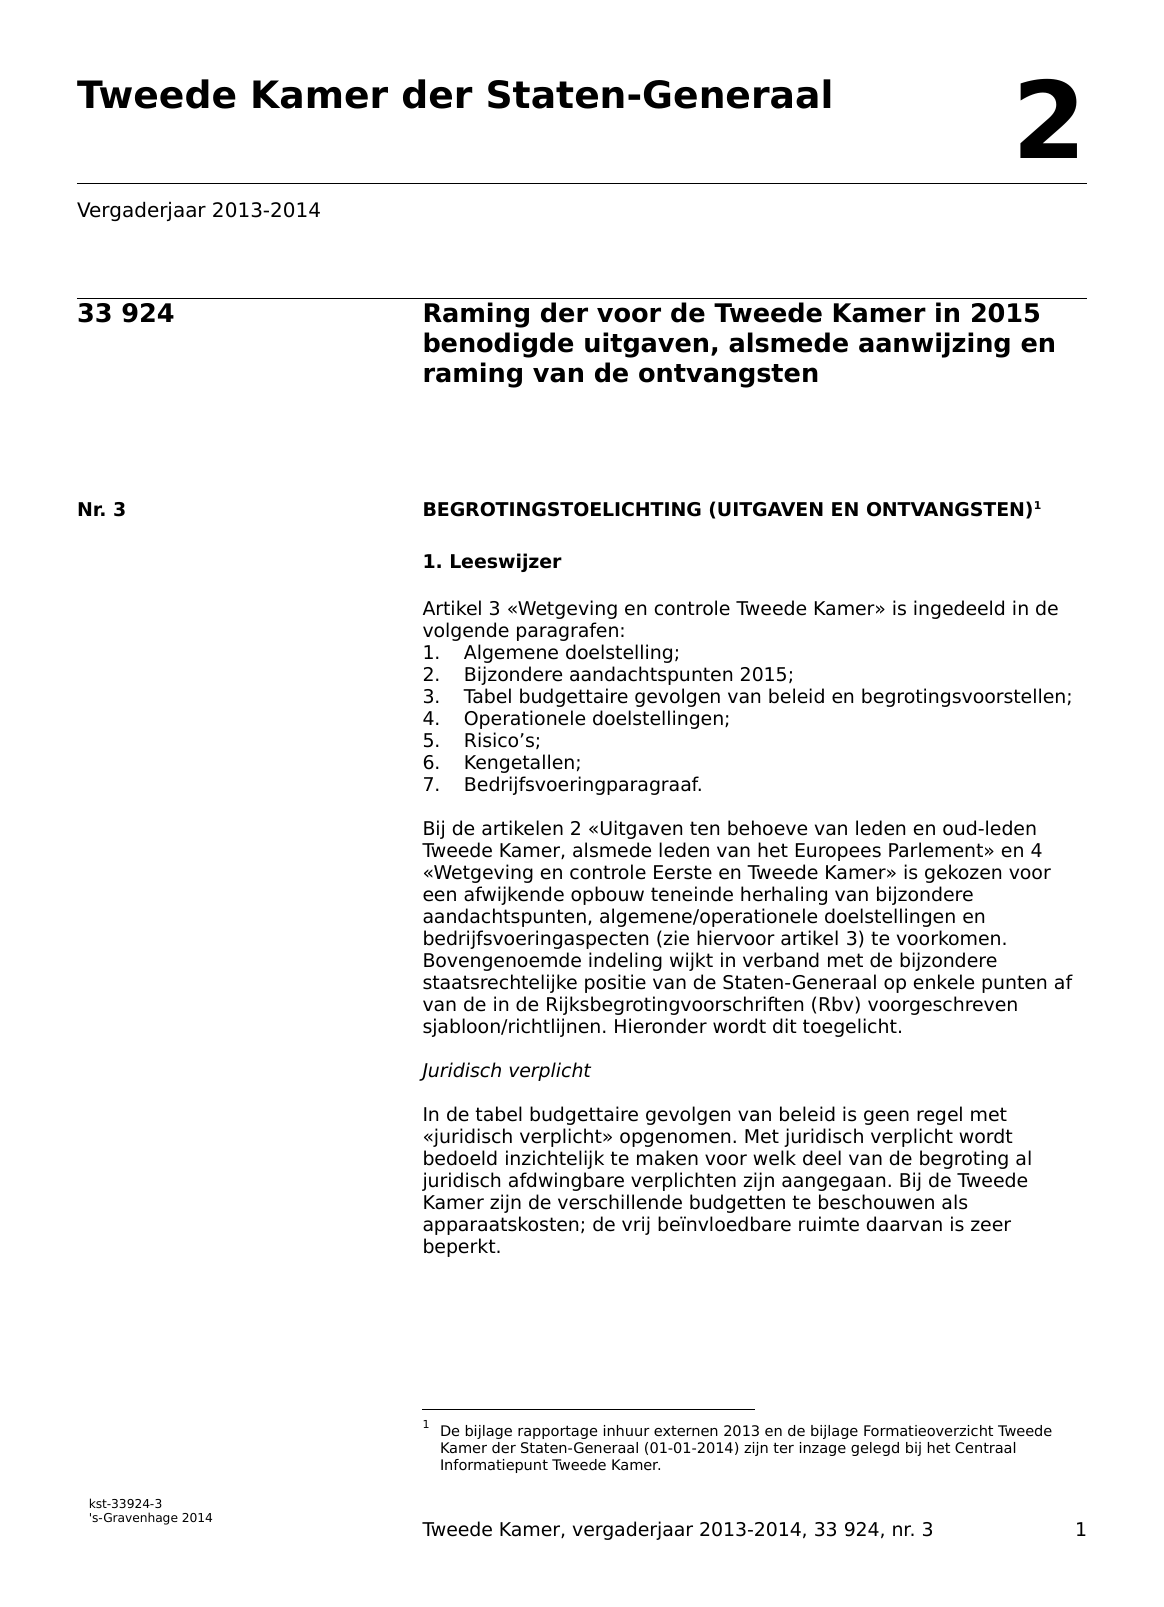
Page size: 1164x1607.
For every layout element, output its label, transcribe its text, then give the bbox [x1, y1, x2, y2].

text 2. Bijzondere aandachtspunten 2015; [422, 664, 1087, 686]
text In de tabel budgettaire gevolgen van beleid is geen regel met «juridisch verplicht» opgenomen. Met juridisch verplicht wordt bedoeld inzichtelijk te maken voor welk deel van de begroting al juridisch afdwingbare verplichten zijn aangegaan. Bij de Tweede Kamer zijn de verschillende budgetten te beschouwen als apparaatskosten; de vrij beïnvloedbare ruimte daarvan is zeer beperkt. [422, 1104, 1087, 1258]
table_header Tweede Kamer der Staten-Generaal [77, 59, 886, 183]
text Artikel 3 «Wetgeving en controle Tweede Kamer» is ingedeeld in de volgende paragrafen: [422, 598, 1087, 642]
text 3. Tabel budgettaire gevolgen van beleid en begrotingsvoorstellen; [422, 686, 1087, 708]
subtitle Juridisch verplicht [422, 1060, 1087, 1082]
text 4. Operationele doelstellingen; [422, 708, 1087, 730]
subtitle 33 924 Raming der voor de Tweede Kamer in 2015 benodigde uitgaven, alsmede aanwijzing en raming van de ontvangsten [77, 299, 1087, 388]
subtitle Nr. 3 BEGROTINGSTOELICHTING (UITGAVEN EN ONTVANGSTEN) [77, 499, 1087, 521]
text kst-33924-3 [88, 1497, 323, 1511]
table_cell Vergaderjaar 2013-2014 [77, 184, 1087, 298]
text 1. Algemene doelstelling; [422, 642, 1087, 664]
text De bijlage rapportage inhuur externen 2013 en de bijlage Formatieoverzicht Tweede Kamer der Staten-Generaal (01-01-2014) zijn ter inzage gelegd bij het Centraal Informatiepunt Tweede Kamer. [422, 1418, 1087, 1474]
text 's-Gravenhage 2014 [88, 1511, 323, 1525]
text 7. Bedrijfsvoeringparagraaf. [422, 774, 1087, 796]
text Bij de artikelen 2 «Uitgaven ten behoeve van leden en oud-leden Tweede Kamer, alsmede leden van het Europees Parlement» en 4 «Wetgeving en controle Eerste en Tweede Kamer» is gekozen voor een afwijkende opbouw teneinde herhaling van bijzondere aandachtspunten, algemene/operationele doelstellingen en bedrijfsvoeringaspecten (zie hiervoor artikel 3) te voorkomen. Bovengenoemde indeling wijkt in verband met de bijzondere staatsrechtelijke positie van de Staten-Generaal op enkele punten af van de in de Rijksbegrotingvoorschriften (Rbv) voorgeschreven sjabloon/richtlijnen. Hieronder wordt dit toegelicht. [422, 818, 1087, 1038]
table_header 2 [886, 59, 1087, 183]
text 5. Risico’s; [422, 730, 1087, 752]
text 6. Kengetallen; [422, 752, 1087, 774]
subtitle 1. Leeswijzer [422, 551, 1087, 573]
